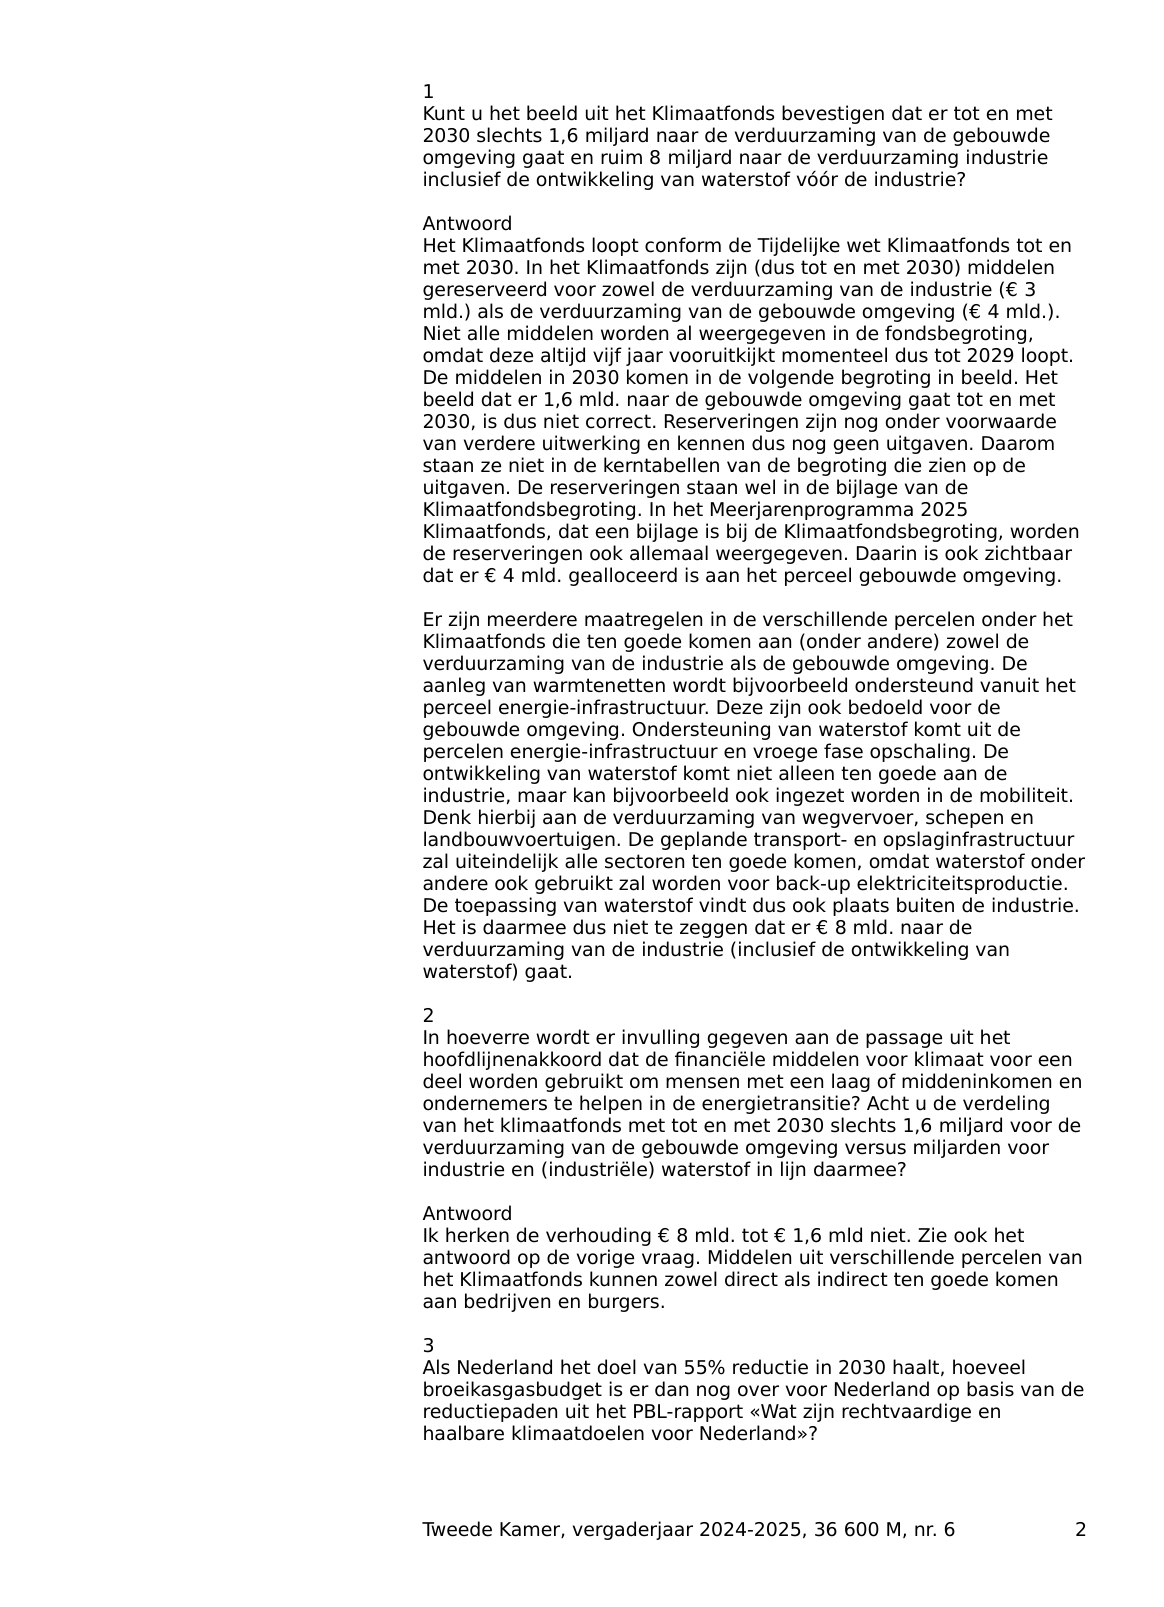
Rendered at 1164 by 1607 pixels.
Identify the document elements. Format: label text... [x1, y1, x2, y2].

text Ik herken de verhouding € 8 mld. tot € 1,6 mld niet. Zie ook het antwoord op de vorige vraag. Middelen uit verschillende percelen van het Klimaatfonds kunnen zowel direct als indirect ten goede komen aan bedrijven en burgers. [422, 1225, 1087, 1313]
text Antwoord [422, 1203, 1087, 1225]
text 2 [422, 1005, 1087, 1027]
text 1 [422, 81, 1087, 103]
text Antwoord [422, 213, 1087, 235]
text Het Klimaatfonds loopt conform de Tijdelijke wet Klimaatfonds tot en met 2030. In het Klimaatfonds zijn (dus tot en met 2030) middelen gereserveerd voor zowel de verduurzaming van de industrie (€ 3 mld.) als de verduurzaming van de gebouwde omgeving (€ 4 mld.). Niet alle middelen worden al weergegeven in de fondsbegroting, omdat deze altijd vijf jaar vooruitkijkt momenteel dus tot 2029 loopt. De middelen in 2030 komen in de volgende begroting in beeld. Het beeld dat er 1,6 mld. naar de gebouwde omgeving gaat tot en met 2030, is dus niet correct. Reserveringen zijn nog onder voorwaarde van verdere uitwerking en kennen dus nog geen uitgaven. Daarom staan ze niet in de kerntabellen van de begroting die zien op de uitgaven. De reserveringen staan wel in de bijlage van de Klimaatfondsbegroting. In het Meerjarenprogramma 2025 Klimaatfonds, dat een bijlage is bij de Klimaatfondsbegroting, worden de reserveringen ook allemaal weergegeven. Daarin is ook zichtbaar dat er € 4 mld. gealloceerd is aan het perceel gebouwde omgeving. [422, 235, 1087, 587]
text Als Nederland het doel van 55% reductie in 2030 haalt, hoeveel broeikasgasbudget is er dan nog over voor Nederland op basis van de reductiepaden uit het PBL-rapport «Wat zijn rechtvaardige en haalbare klimaatdoelen voor Nederland»? [422, 1357, 1087, 1445]
text Kunt u het beeld uit het Klimaatfonds bevestigen dat er tot en met 2030 slechts 1,6 miljard naar de verduurzaming van de gebouwde omgeving gaat en ruim 8 miljard naar de verduurzaming industrie inclusief de ontwikkeling van waterstof vóór de industrie? [422, 103, 1087, 191]
text Er zijn meerdere maatregelen in de verschillende percelen onder het Klimaatfonds die ten goede komen aan (onder andere) zowel de verduurzaming van de industrie als de gebouwde omgeving. De aanleg van warmtenetten wordt bijvoorbeeld ondersteund vanuit het perceel energie-infrastructuur. Deze zijn ook bedoeld voor de gebouwde omgeving. Ondersteuning van waterstof komt uit de percelen energie-infrastructuur en vroege fase opschaling. De ontwikkeling van waterstof komt niet alleen ten goede aan de industrie, maar kan bijvoorbeeld ook ingezet worden in de mobiliteit. Denk hierbij aan de verduurzaming van wegvervoer, schepen en landbouwvoertuigen. De geplande transport- en opslaginfrastructuur zal uiteindelijk alle sectoren ten goede komen, omdat waterstof onder andere ook gebruikt zal worden voor back-up elektriciteitsproductie. De toepassing van waterstof vindt dus ook plaats buiten de industrie. Het is daarmee dus niet te zeggen dat er € 8 mld. naar de verduurzaming van de industrie (inclusief de ontwikkeling van waterstof) gaat. [422, 609, 1087, 983]
text 3 [422, 1335, 1087, 1357]
text In hoeverre wordt er invulling gegeven aan de passage uit het hoofdlijnenakkoord dat de financiële middelen voor klimaat voor een deel worden gebruikt om mensen met een laag of middeninkomen en ondernemers te helpen in de energietransitie? Acht u de verdeling van het klimaatfonds met tot en met 2030 slechts 1,6 miljard voor de verduurzaming van de gebouwde omgeving versus miljarden voor industrie en (industriële) waterstof in lijn daarmee? [422, 1027, 1087, 1181]
